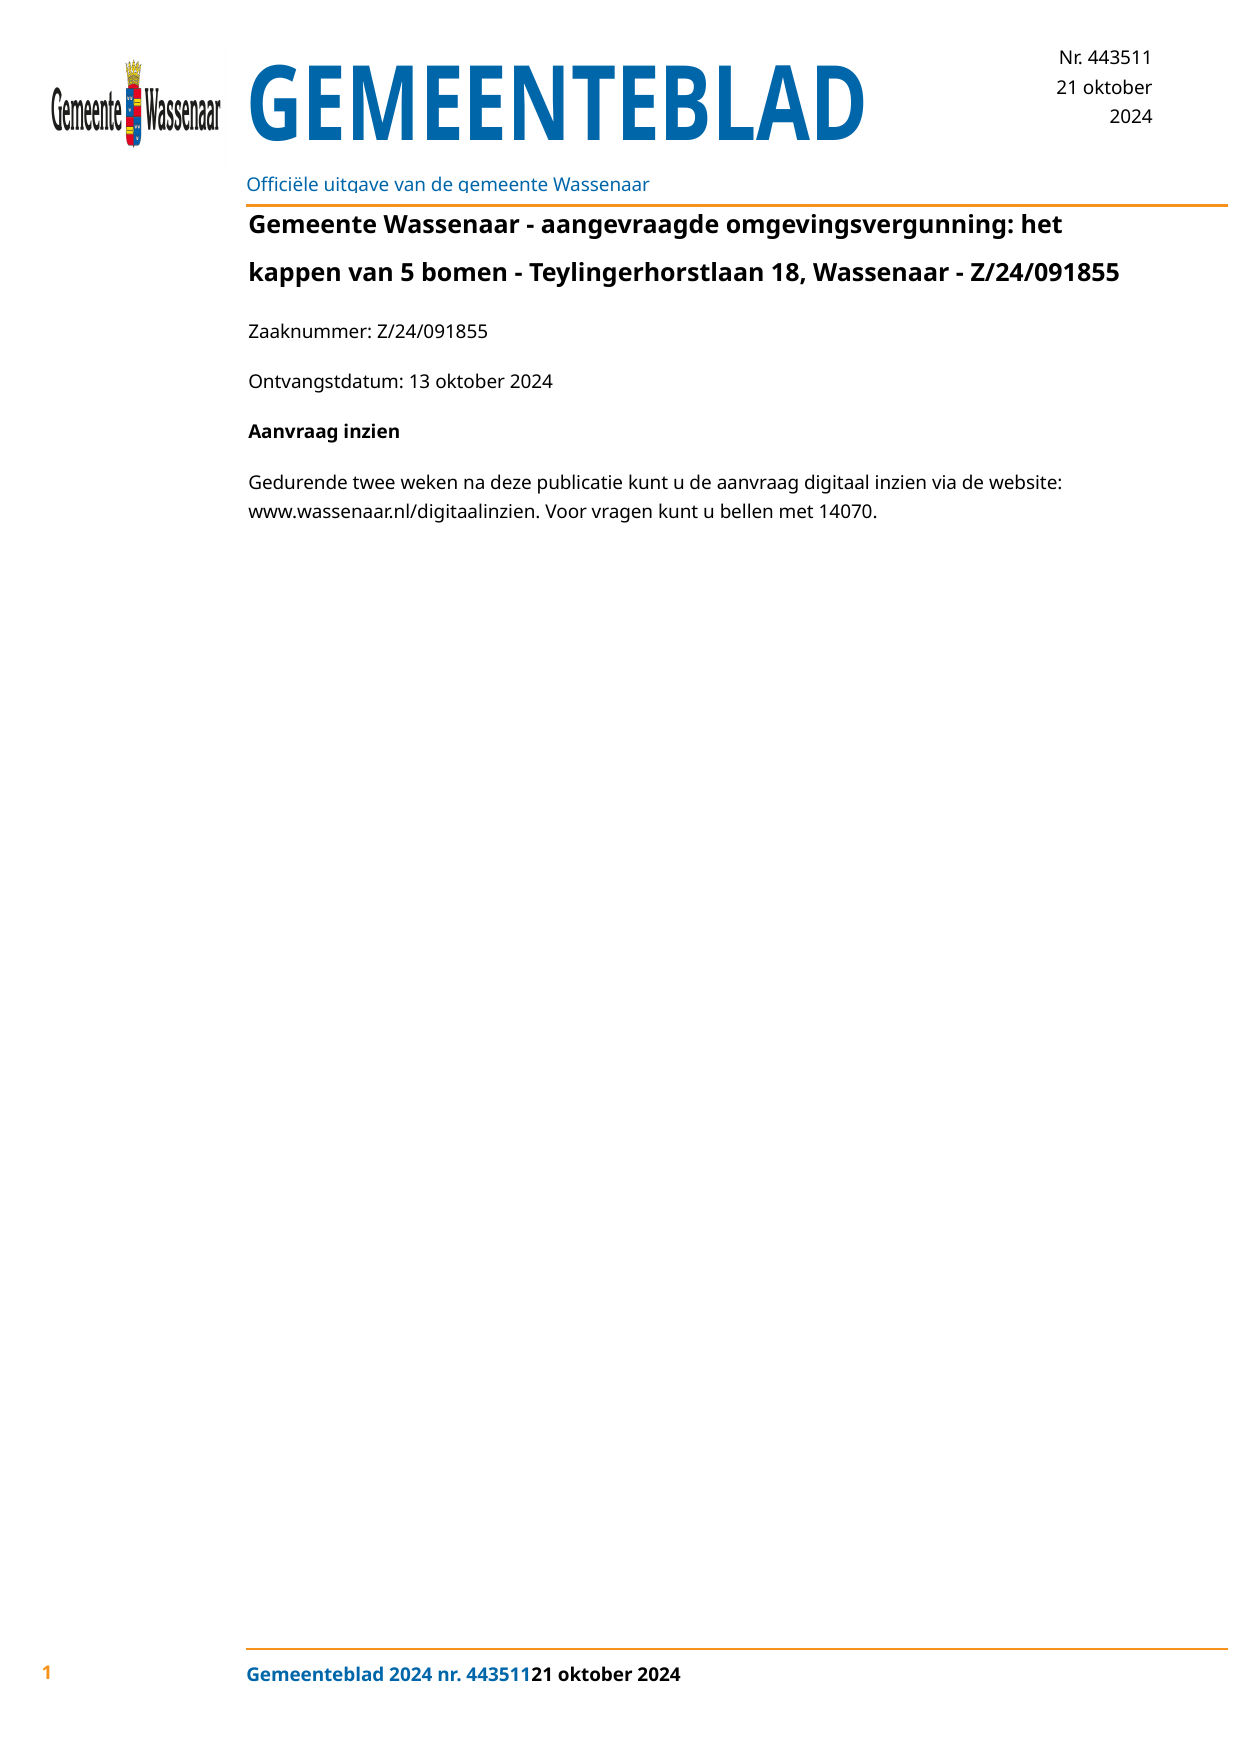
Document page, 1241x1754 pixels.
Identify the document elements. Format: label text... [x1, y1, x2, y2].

text Gedurende twee weken na deze publicatie kunt u de aanvraag digitaal inzien via de website: www.wassenaar.nl/digitaalinzien. Voor vragen kunt u bellen met 14070. [248, 469, 1152, 524]
picture [41, 47, 231, 172]
text Aanvraag inzien [248, 419, 1152, 444]
text Ontvangstdatum: 13 oktober 2024 [248, 368, 1152, 394]
text Zaaknummer: Z/24/091855 [248, 318, 1152, 344]
text Gemeente Wassenaar - aangevraagde omgevingsvergunning: het kappen van 5 bomen - Teylingerhorstlaan 18, Wassenaar - Z/24/091855 [248, 207, 1152, 288]
